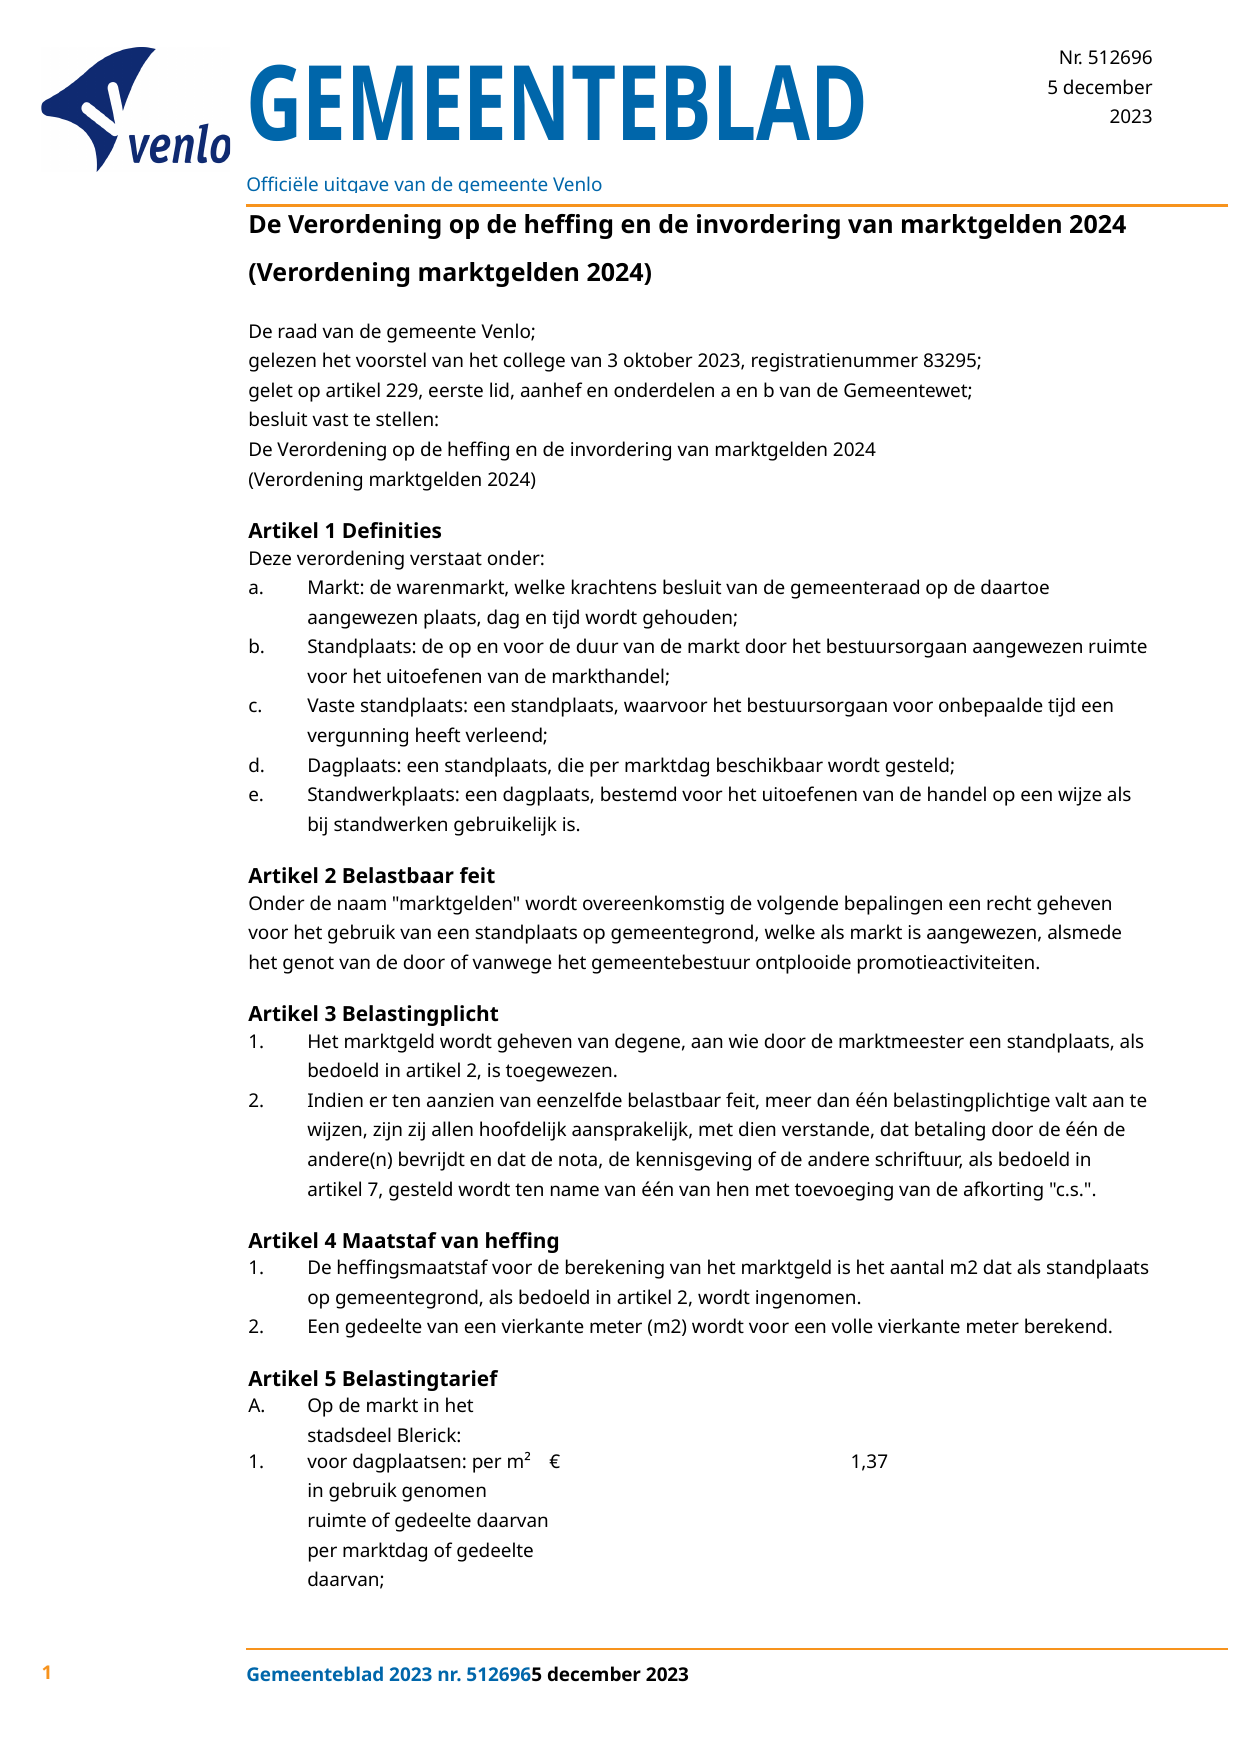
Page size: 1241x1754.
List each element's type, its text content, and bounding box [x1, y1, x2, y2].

text De raad van de gemeente Venlo; [248, 318, 1152, 344]
table_header [850, 1393, 1152, 1448]
table_cell 1,37 [850, 1448, 1152, 1592]
list Vaste standplaats: een standplaats, waarvoor het bestuursorgaan voor onbepaalde tijd een vergunning heeft verleend; [248, 693, 1152, 748]
list Een gedeelte van een vierkante meter (m2) wordt voor een volle vierkante meter berekend. [248, 1314, 1152, 1339]
list Indien er ten aanzien van eenzelfde belastbaar feit, meer dan één belastingplichtige valt aan te wijzen, zijn zij allen hoofdelijk aansprakelijk, met dien verstande, dat betaling door de één de andere(n) bevrijdt en dat de nota, de kennisgeving of de andere schriftuur, als bedoeld in artikel 7, gesteld wordt ten name van één van hen met toevoeging van de afkorting "c.s.". [248, 1087, 1152, 1201]
text besluit vast te stellen: [248, 407, 1152, 432]
list Dagplaats: een standplaats, die per marktdag beschikbaar wordt gesteld; [248, 752, 1152, 777]
text Artikel 4 Maatstaf van heffing [248, 1226, 1152, 1254]
text (Verordening marktgelden 2024) [248, 466, 1152, 492]
text Artikel 2 Belastbaar feit [248, 861, 1152, 890]
text Artikel 5 Belastingtarief [248, 1364, 1152, 1393]
list Het marktgeld wordt geheven van degene, aan wie door de marktmeester een standplaats, als bedoeld in artikel 2, is toegewezen. [248, 1028, 1152, 1083]
picture [41, 47, 231, 172]
text Onder de naam "marktgelden" wordt overeenkomstig de volgende bepalingen een recht geheven voor het gebruik van een standplaats op gemeentegrond, welke als markt is aangewezen, alsmede het genot van de door of vanwege het gemeentebestuur ontplooide promotieactiviteiten. [248, 890, 1152, 975]
list Standplaats: de op en voor de duur van de markt door het bestuursorgaan aangewezen ruimte voor het uitoefenen van de markthandel; [248, 633, 1152, 689]
list De heffingsmaatstaf voor de berekening van het marktgeld is het aantal m2 dat als standplaats op gemeentegrond, als bedoeld in artikel 2, wordt ingenomen. [248, 1254, 1152, 1310]
text De Verordening op de heffing en de invordering van marktgelden 2024 (Verordening marktgelden 2024) [248, 207, 1152, 288]
text Artikel 3 Belastingplicht [248, 999, 1152, 1028]
list Markt: de warenmarkt, welke krachtens besluit van de gemeenteraad op de daartoe aangewezen plaats, dag en tijd wordt gehouden; [248, 574, 1152, 629]
text De Verordening op de heffing en de invordering van marktgelden 2024 [248, 436, 1152, 462]
table_header Op de markt in het stadsdeel Blerick: [248, 1393, 549, 1448]
text Deze verordening verstaat onder: [248, 545, 1152, 570]
table_header [549, 1393, 850, 1448]
table_cell voor dagplaatsen: per m² in gebruik genomen ruimte of gedeelte daarvan per marktdag of gedeelte daarvan; [248, 1448, 549, 1592]
text gelezen het voorstel van het college van 3 oktober 2023, registratienummer 83295; [248, 347, 1152, 373]
list Standwerkplaats: een dagplaats, bestemd voor het uitoefenen van de handel op een wijze als bij standwerken gebruikelijk is. [248, 781, 1152, 837]
text gelet op artikel 229, eerste lid, aanhef en onderdelen a en b van de Gemeentewet; [248, 377, 1152, 403]
table_cell € [549, 1448, 850, 1592]
text Artikel 1 Definities [248, 516, 1152, 545]
